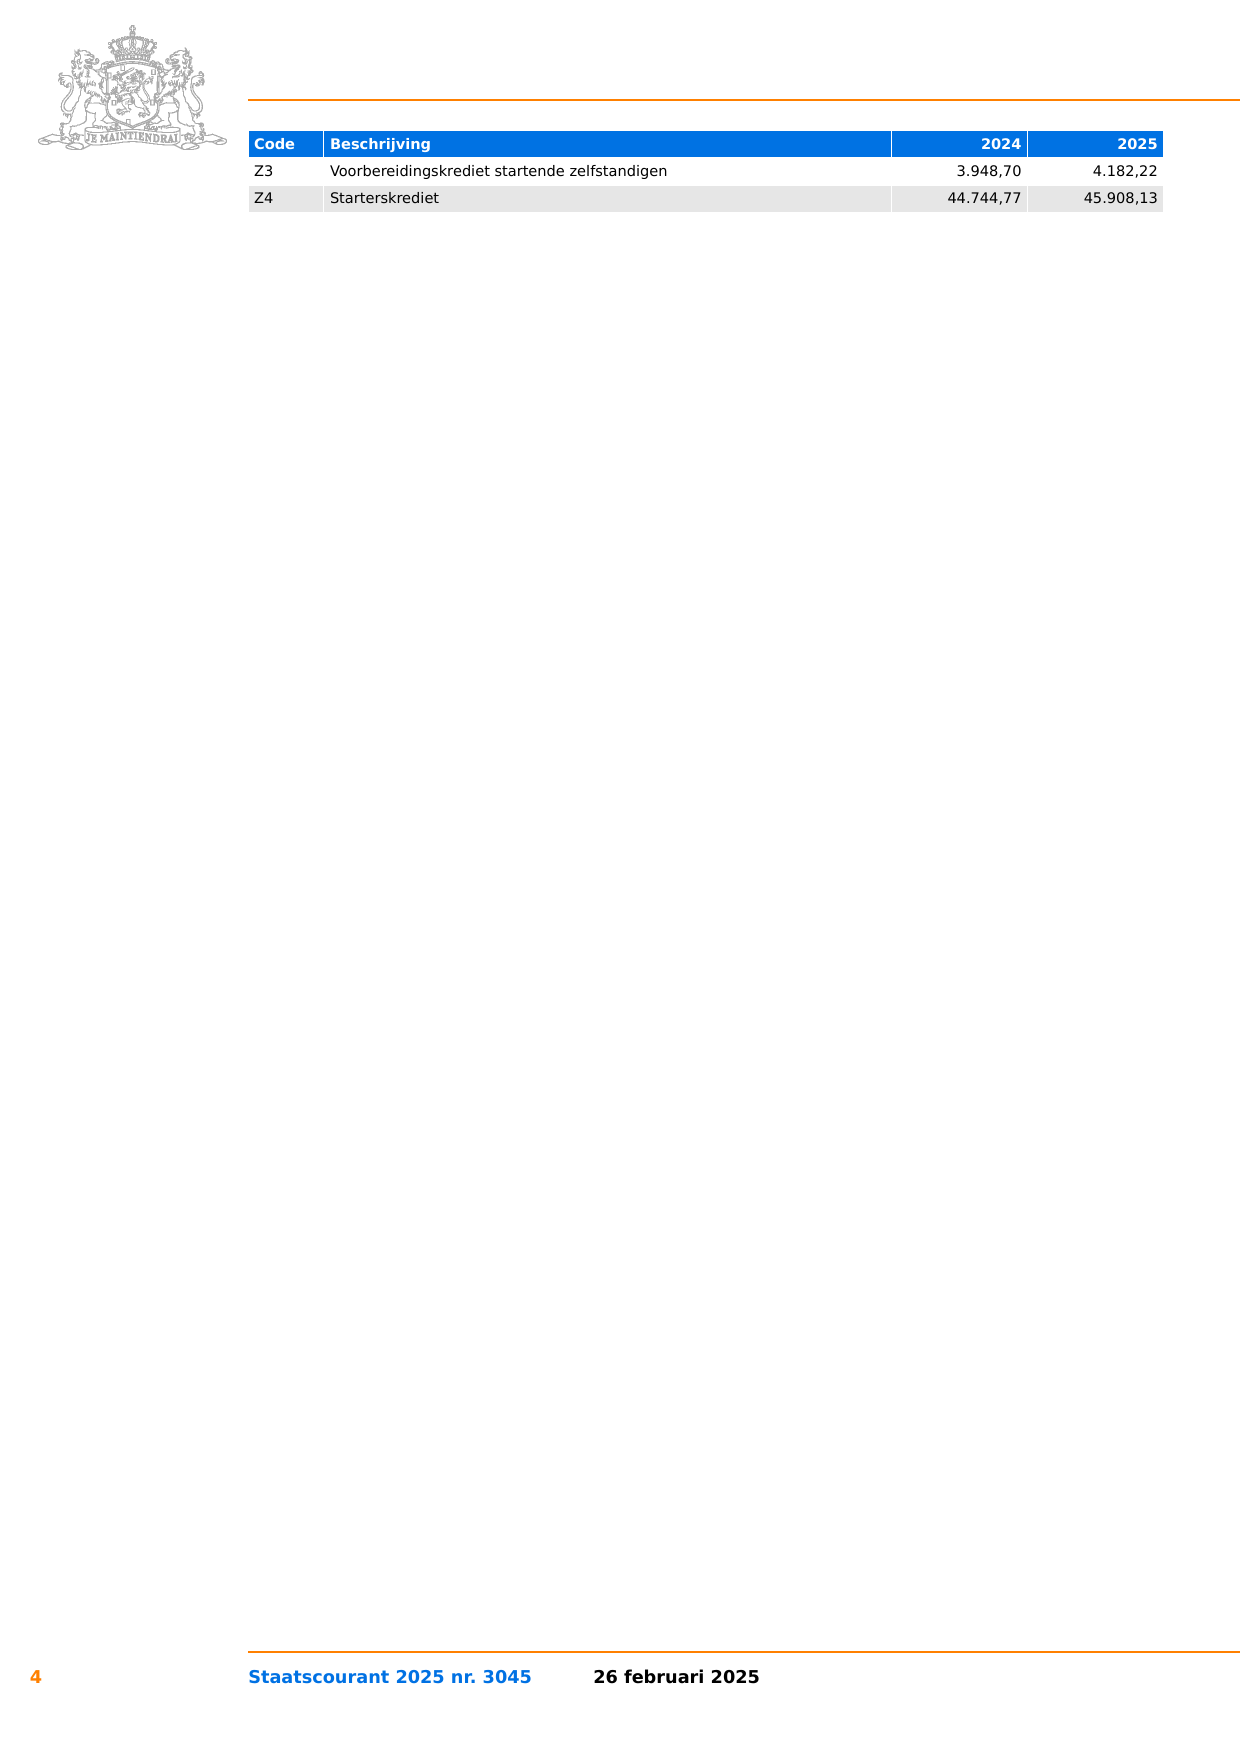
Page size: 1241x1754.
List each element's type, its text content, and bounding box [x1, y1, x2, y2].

table_header 2024 [892, 131, 1027, 157]
table_cell 4.182,22 [1028, 158, 1163, 185]
table_cell 3.948,70 [892, 158, 1027, 185]
table_header Beschrijving [324, 131, 891, 157]
table_cell 44.744,77 [892, 186, 1027, 212]
table_header Code [249, 131, 323, 157]
table_cell Z4 [249, 186, 323, 212]
table_cell 45.908,13 [1028, 186, 1163, 212]
table_cell Z3 [249, 158, 323, 185]
table_cell Starterskrediet [324, 186, 891, 212]
table_cell Voorbereidingskrediet startende zelfstandigen [324, 158, 891, 185]
picture [38, 25, 227, 150]
table_header 2025 [1028, 131, 1163, 157]
